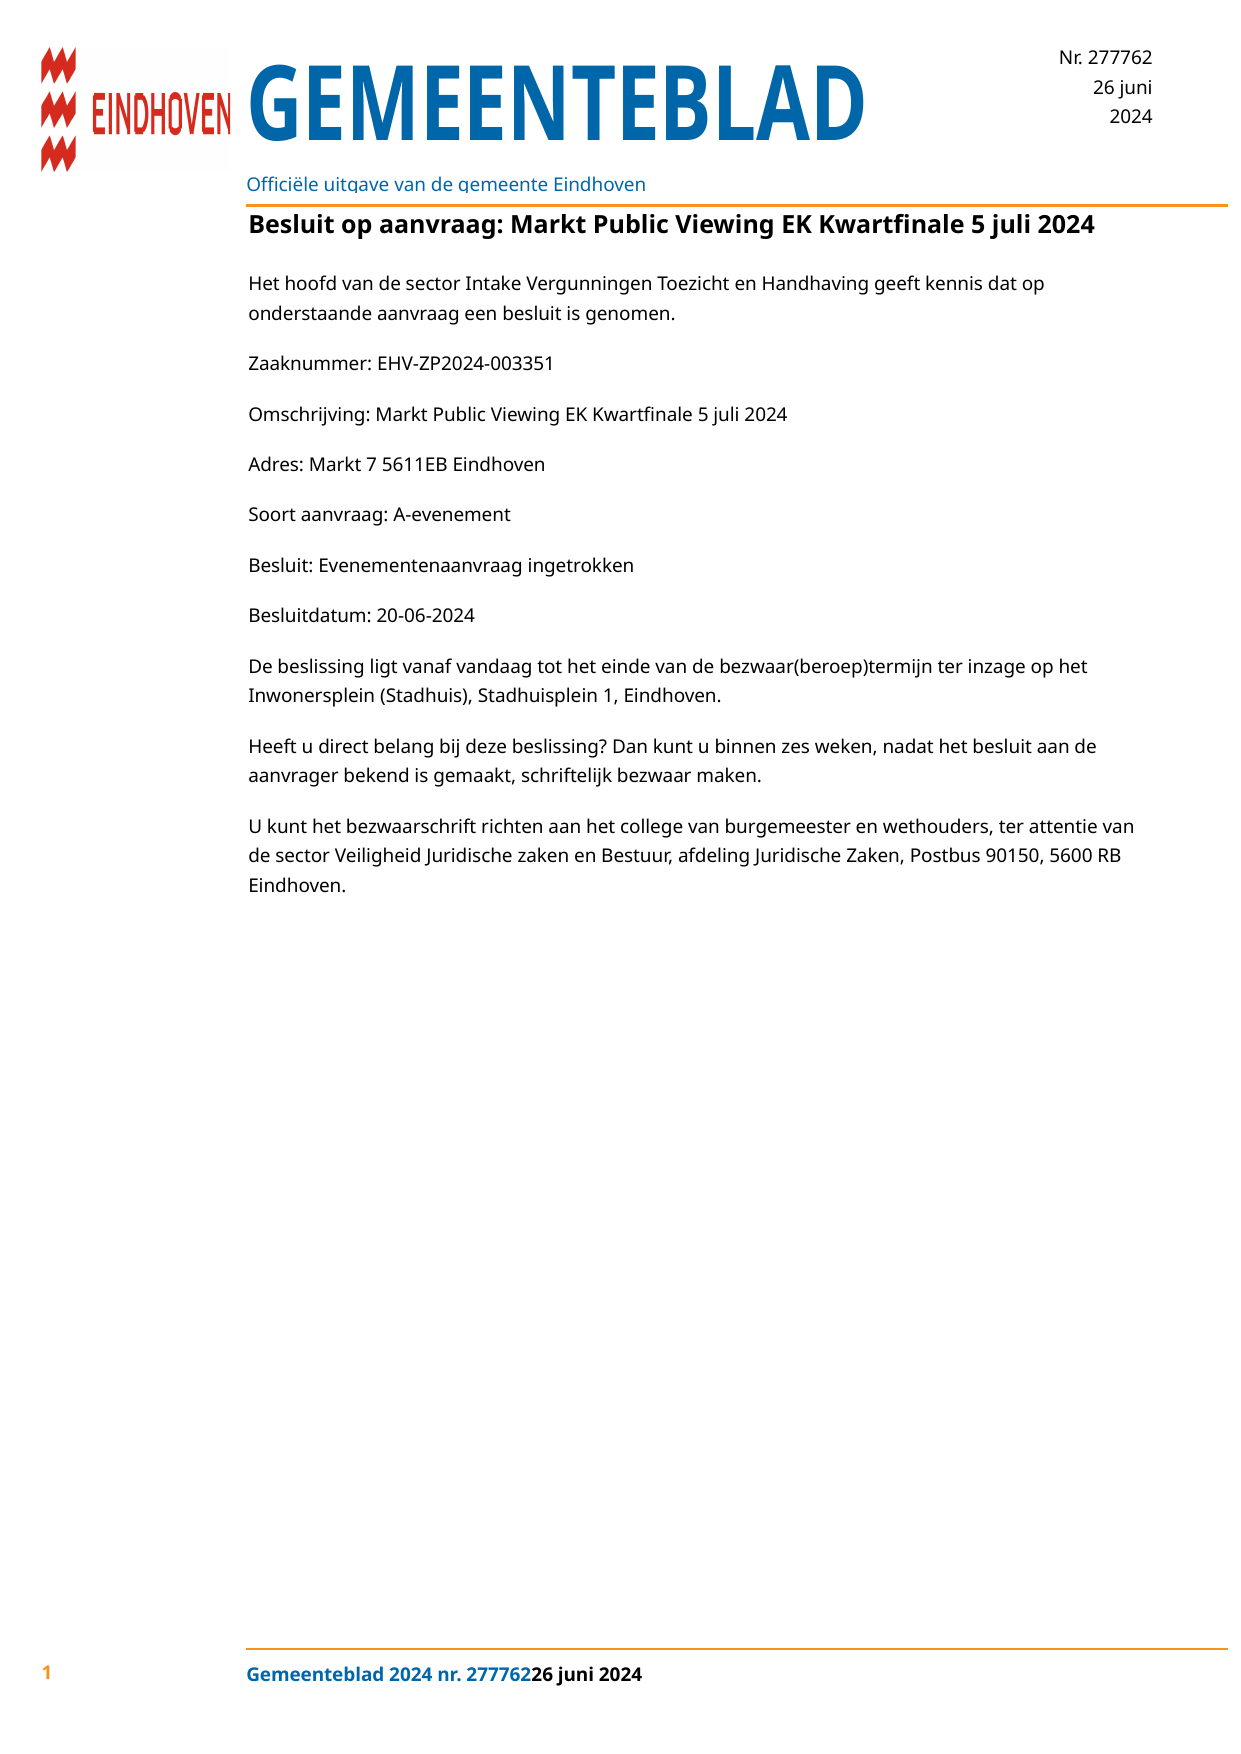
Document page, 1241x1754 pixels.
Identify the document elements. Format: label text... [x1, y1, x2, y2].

text Besluit op aanvraag: Markt Public Viewing EK Kwartfinale 5 juli 2024 [248, 207, 1152, 241]
text Heeft u direct belang bij deze beslissing? Dan kunt u binnen zes weken, nadat het besluit aan de aanvrager bekend is gemaakt, schriftelijk bezwaar maken. [248, 733, 1152, 788]
text Zaaknummer: EHV-ZP2024-003351 [248, 350, 1152, 376]
text Besluitdatum: 20-06-2024 [248, 602, 1152, 628]
text Besluit: Evenementenaanvraag ingetrokken [248, 552, 1152, 578]
text De beslissing ligt vanaf vandaag tot het einde van de bezwaar(beroep)termijn ter inzage op het Inwonersplein (Stadhuis), Stadhuisplein 1, Eindhoven. [248, 653, 1152, 708]
text U kunt het bezwaarschrift richten aan het college van burgemeester en wethouders, ter attentie van de sector Veiligheid Juridische zaken en Bestuur, afdeling Juridische Zaken, Postbus 90150, 5600 RB Eindhoven. [248, 813, 1152, 898]
picture [41, 47, 231, 172]
text Het hoofd van de sector Intake Vergunningen Toezicht en Handhaving geeft kennis dat op onderstaande aanvraag een besluit is genomen. [248, 270, 1152, 326]
text Omschrijving: Markt Public Viewing EK Kwartfinale 5 juli 2024 [248, 401, 1152, 426]
text Adres: Markt 7 5611EB Eindhoven [248, 451, 1152, 477]
text Soort aanvraag: A-evenement [248, 502, 1152, 527]
